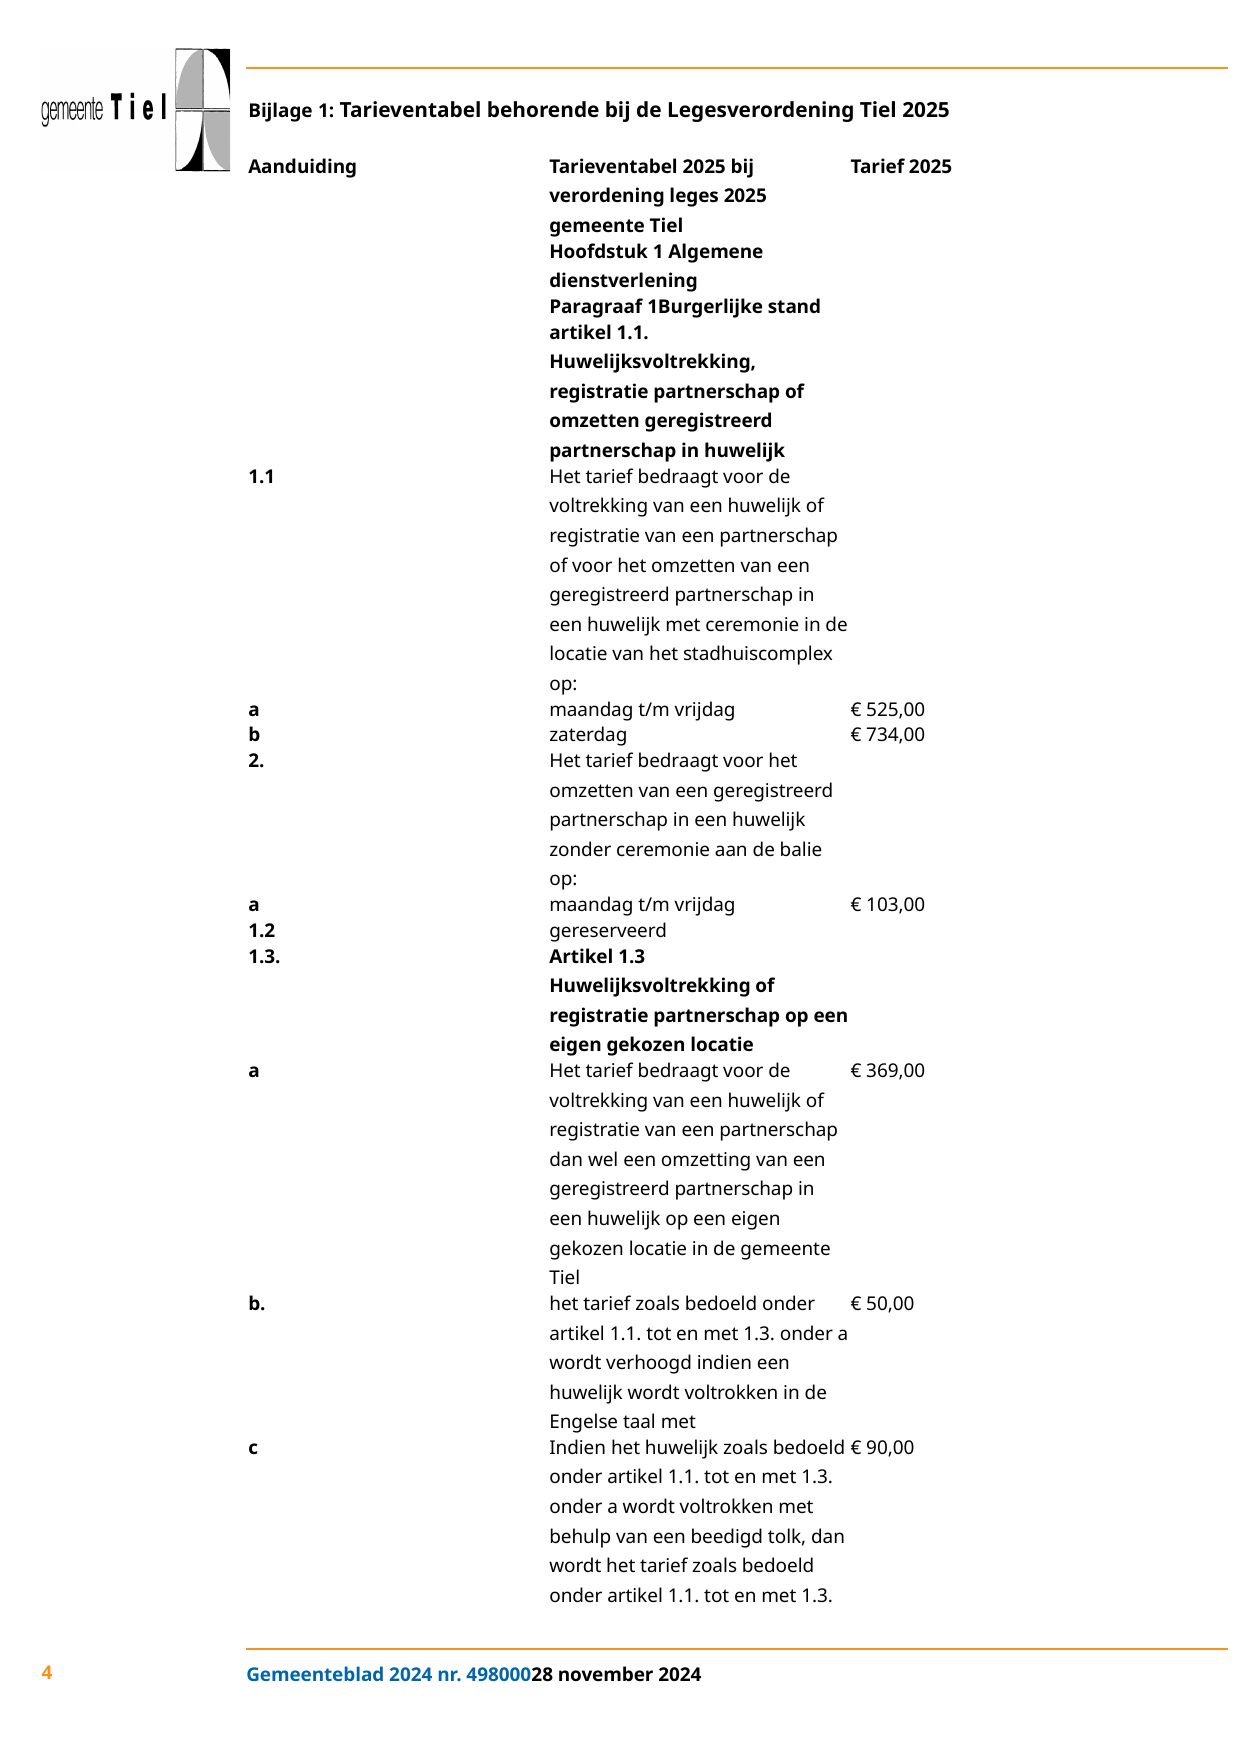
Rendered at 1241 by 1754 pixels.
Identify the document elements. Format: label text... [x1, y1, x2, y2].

table_cell 1.1 [248, 463, 549, 696]
table_cell [248, 293, 549, 319]
table_cell [850, 943, 1152, 1057]
table_cell [248, 238, 549, 293]
table_cell [850, 293, 1152, 319]
table_cell b [248, 722, 549, 747]
table_cell a [248, 696, 549, 722]
table_cell Artikel 1.3 Huwelijksvoltrekking of registratie partnerschap op een eigen gekozen locatie [549, 943, 850, 1057]
table_cell € 90,00 [850, 1434, 1152, 1608]
table_cell € 103,00 [850, 891, 1152, 917]
table_cell Hoofdstuk 1 Algemene dienstverlening [549, 238, 850, 293]
table_cell Het tarief bedraagt voor de voltrekking van een huwelijk of registratie van een partnerschap of voor het omzetten van een geregistreerd partnerschap in een huwelijk met ceremonie in de locatie van het stadhuiscomplex op: [549, 463, 850, 696]
table_cell artikel 1.1. Huwelijksvoltrekking, registratie partnerschap of omzetten geregistreerd partnerschap in huwelijk [549, 319, 850, 463]
text Bijlage 1: Tarieventabel behorende bij de Legesverordening Tiel 2025 [248, 95, 1152, 123]
table_cell 2. [248, 747, 549, 891]
table_cell c [248, 1434, 549, 1608]
table_cell a [248, 891, 549, 917]
table_cell Indien het huwelijk zoals bedoeld onder artikel 1.1. tot en met 1.3. onder a wordt voltrokken met behulp van een beedigd tolk, dan wordt het tarief zoals bedoeld onder artikel 1.1. tot en met 1.3. [549, 1434, 850, 1608]
table_cell gereserveerd [549, 917, 850, 943]
table_header Tarief 2025 [850, 153, 1152, 238]
table_cell € 50,00 [850, 1290, 1152, 1434]
table_cell a [248, 1057, 549, 1290]
table_cell [850, 917, 1152, 943]
picture [41, 47, 231, 172]
table_cell het tarief zoals bedoeld onder artikel 1.1. tot en met 1.3. onder a wordt verhoogd indien een huwelijk wordt voltrokken in de Engelse taal met [549, 1290, 850, 1434]
table_cell Het tarief bedraagt voor de voltrekking van een huwelijk of registratie van een partnerschap dan wel een omzetting van een geregistreerd partnerschap in een huwelijk op een eigen gekozen locatie in de gemeente Tiel [549, 1057, 850, 1290]
table_cell [850, 463, 1152, 696]
table_cell € 525,00 [850, 696, 1152, 722]
table_cell [850, 747, 1152, 891]
table_cell € 369,00 [850, 1057, 1152, 1290]
table_cell maandag t/m vrijdag [549, 891, 850, 917]
table_cell b. [248, 1290, 549, 1434]
table_cell 1.2 [248, 917, 549, 943]
table_cell maandag t/m vrijdag [549, 696, 850, 722]
table_cell € 734,00 [850, 722, 1152, 747]
table_cell 1.3. [248, 943, 549, 1057]
table_cell [850, 238, 1152, 293]
table_cell Paragraaf 1Burgerlijke stand [549, 293, 850, 319]
table_header Tarieventabel 2025 bij verordening leges 2025 gemeente Tiel [549, 153, 850, 238]
table_cell [850, 319, 1152, 463]
table_cell Het tarief bedraagt voor het omzetten van een geregistreerd partnerschap in een huwelijk zonder ceremonie aan de balie op: [549, 747, 850, 891]
table_header Aanduiding [248, 153, 549, 238]
table_cell [248, 319, 549, 463]
table_cell zaterdag [549, 722, 850, 747]
